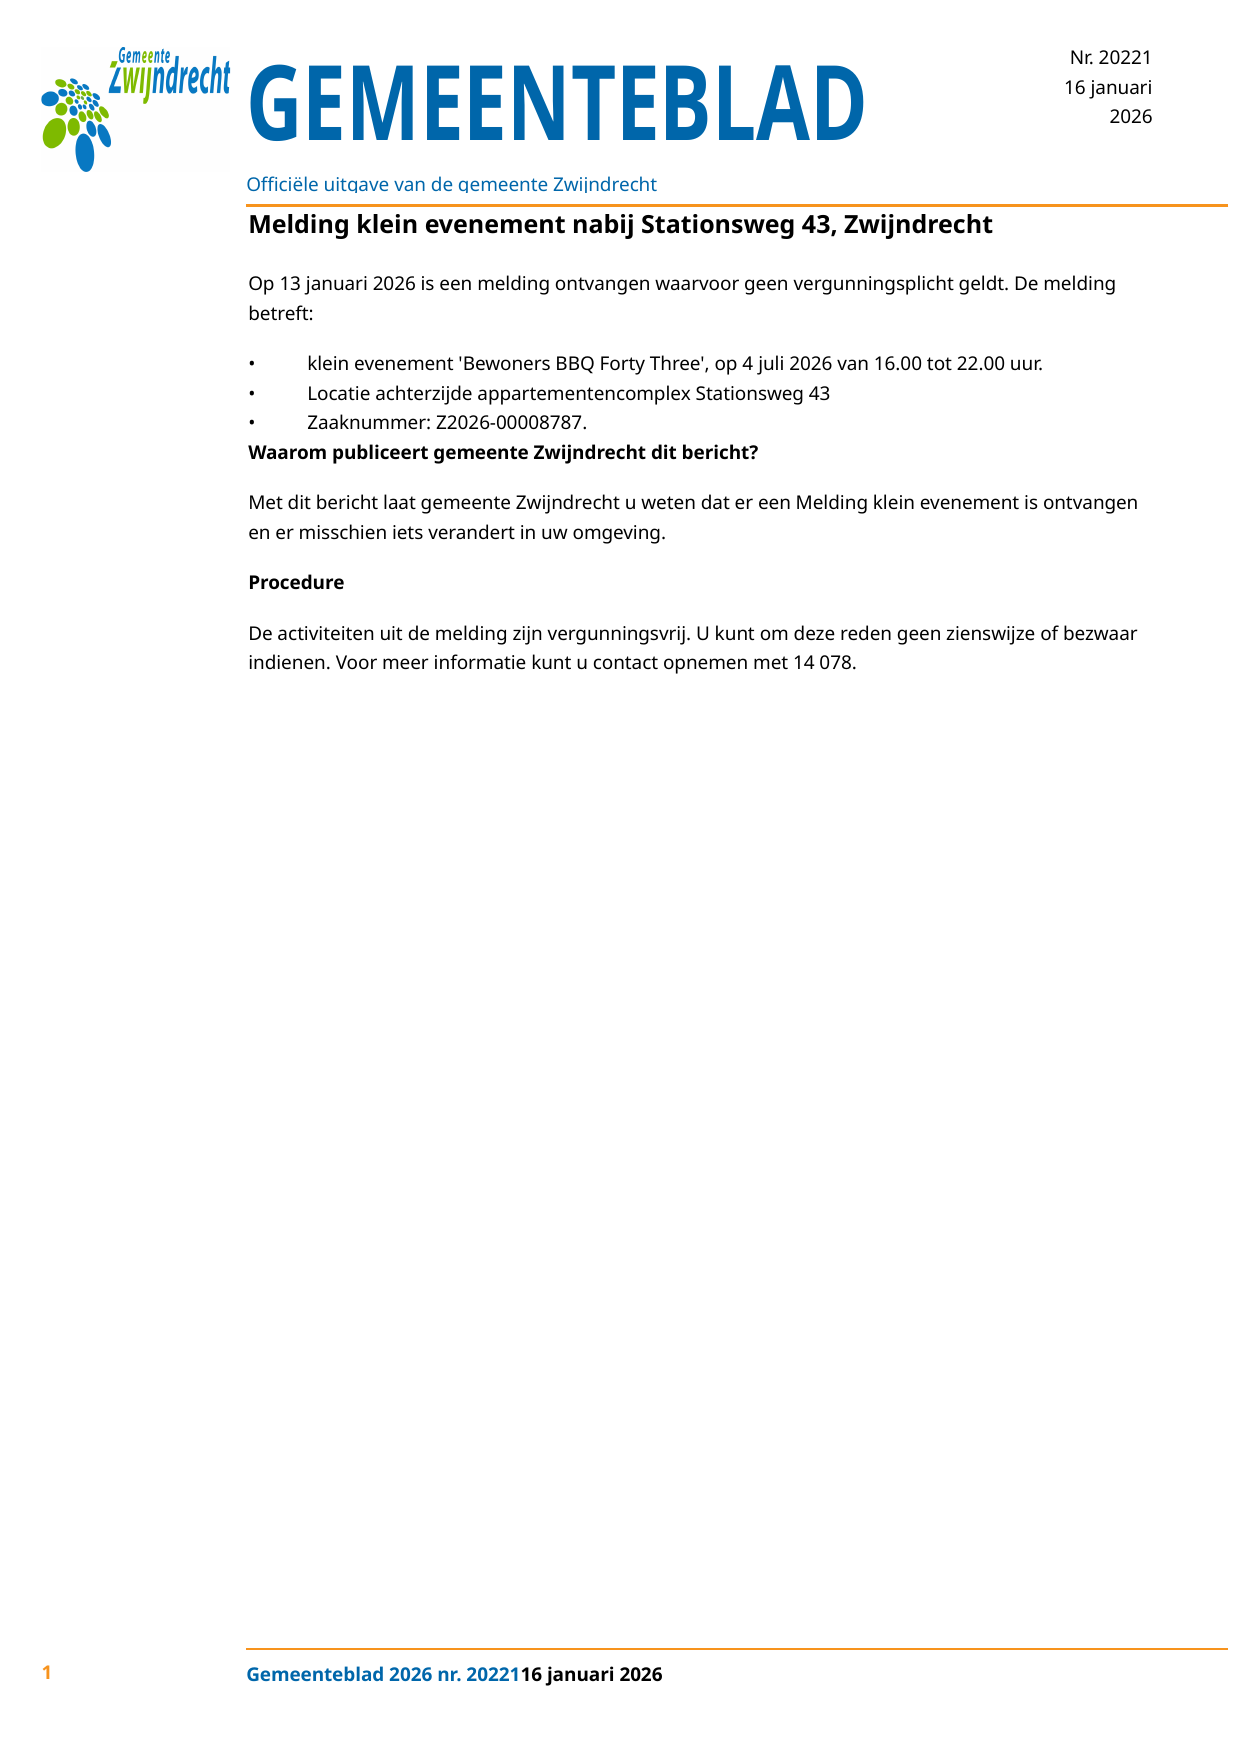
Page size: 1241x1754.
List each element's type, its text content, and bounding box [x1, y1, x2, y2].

text Waarom publiceert gemeente Zwijndrecht dit bericht? [248, 439, 1152, 465]
text Op 13 januari 2026 is een melding ontvangen waarvoor geen vergunningsplicht geldt. De melding betreft: [248, 270, 1152, 326]
text Met dit bericht laat gemeente Zwijndrecht u weten dat er een Melding klein evenement is ontvangen en er misschien iets verandert in uw omgeving. [248, 489, 1152, 545]
picture [41, 47, 231, 172]
list Locatie achterzijde appartementencomplex Stationsweg 43 [248, 380, 1152, 406]
list Zaaknummer: Z2026-00008787. [248, 409, 1152, 435]
text De activiteiten uit de melding zijn vergunningsvrij. U kunt om deze reden geen zienswijze of bezwaar indienen. Voor meer informatie kunt u contact opnemen met 14 078. [248, 620, 1152, 675]
text Melding klein evenement nabij Stationsweg 43, Zwijndrecht [248, 207, 1152, 241]
text Procedure [248, 569, 1152, 595]
list klein evenement 'Bewoners BBQ Forty Three', op 4 juli 2026 van 16.00 tot 22.00 uur. [248, 350, 1152, 376]
